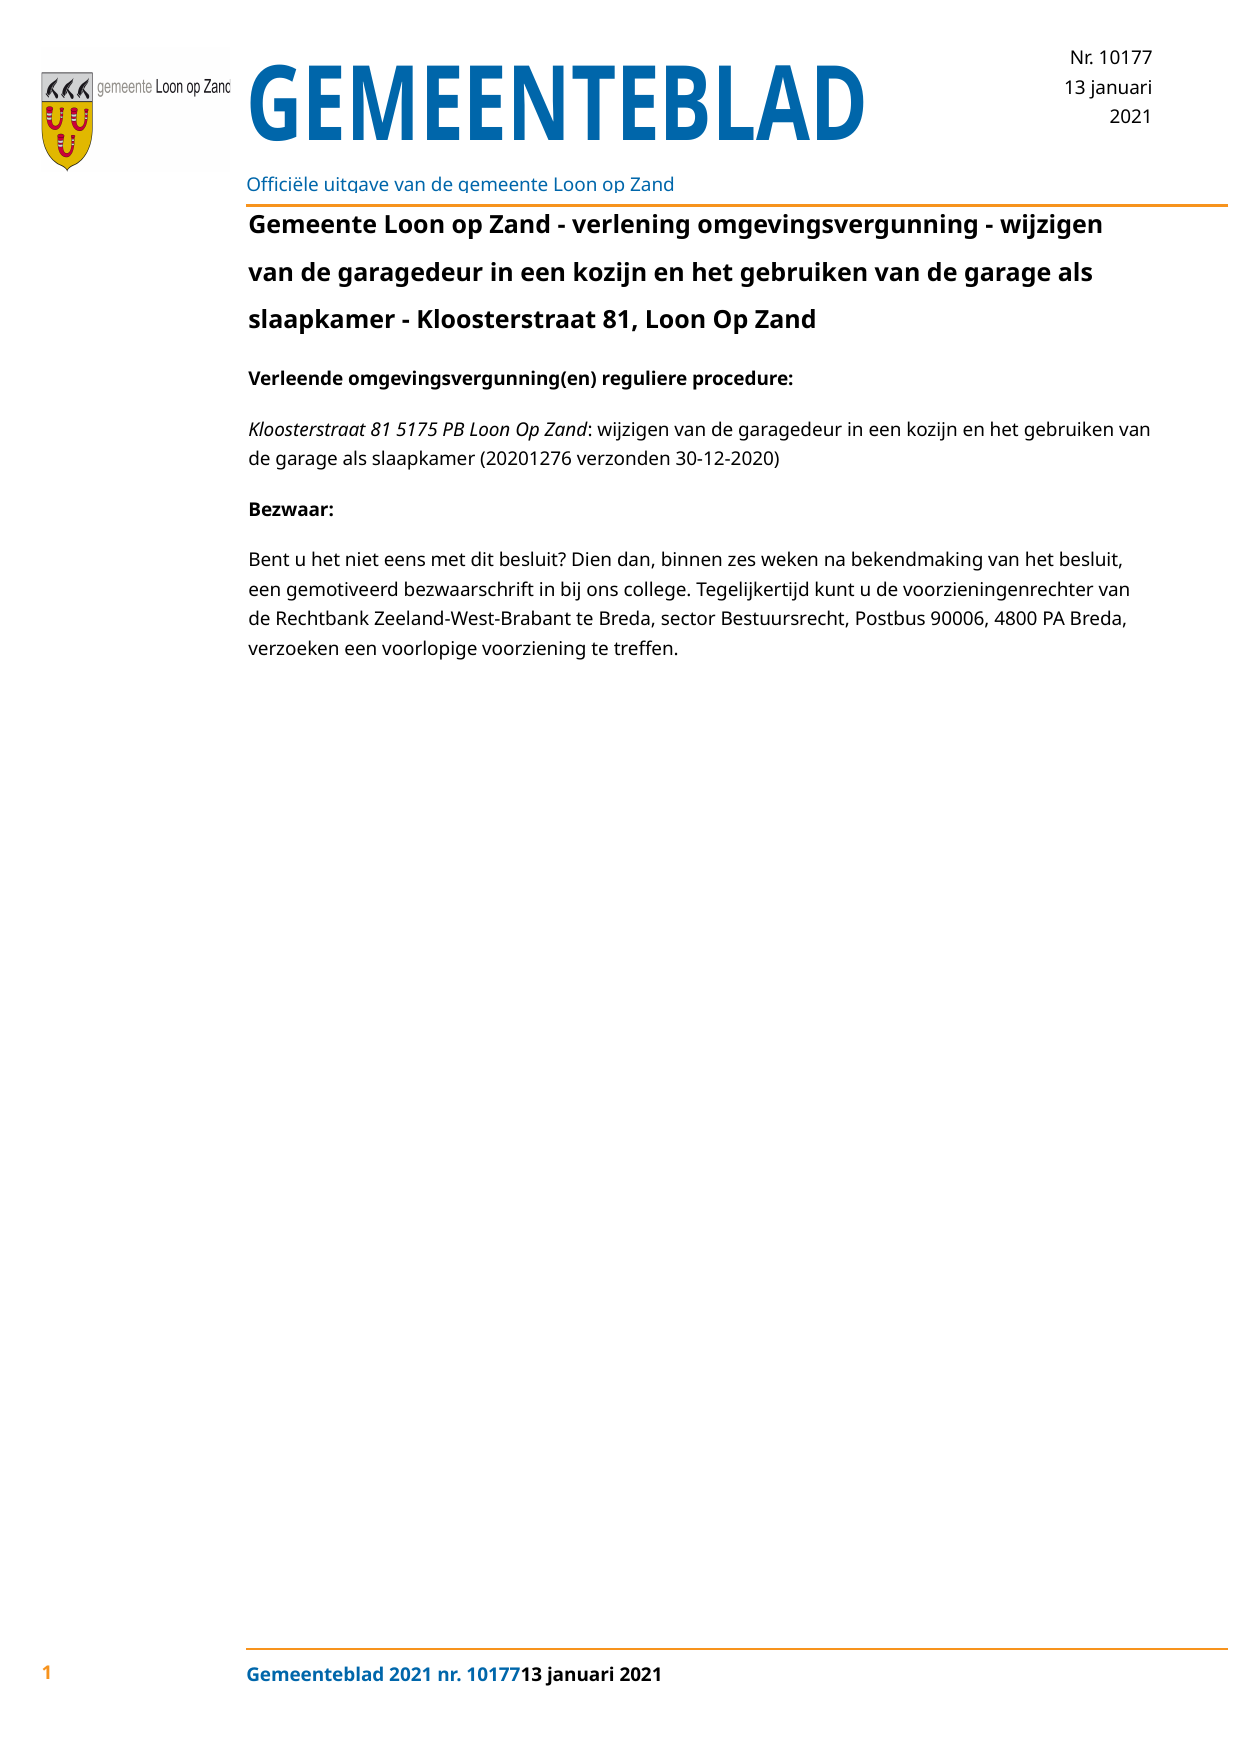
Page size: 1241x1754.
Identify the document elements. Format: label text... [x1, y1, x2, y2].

text Gemeente Loon op Zand - verlening omgevingsvergunning - wijzigen van de garagedeur in een kozijn en het gebruiken van de garage als slaapkamer - Kloosterstraat 81, Loon Op Zand [248, 207, 1152, 336]
text Kloosterstraat 81 5175 PB Loon Op Zand: wijzigen van de garagedeur in een kozijn en het gebruiken van de garage als slaapkamer (20201276 verzonden 30-12-2020) [248, 416, 1152, 471]
text Bezwaar: [248, 496, 1152, 522]
picture [41, 47, 231, 172]
text Bent u het niet eens met dit besluit? Dien dan, binnen zes weken na bekendmaking van het besluit, een gemotiveerd bezwaarschrift in bij ons college. Tegelijkertijd kunt u de voorzieningenrechter van de Rechtbank Zeeland-West-Brabant te Breda, sector Bestuursrecht, Postbus 90006, 4800 PA Breda, verzoeken een voorlopige voorziening te treffen. [248, 546, 1152, 661]
text Verleende omgevingsvergunning(en) reguliere procedure: [248, 366, 1152, 391]
